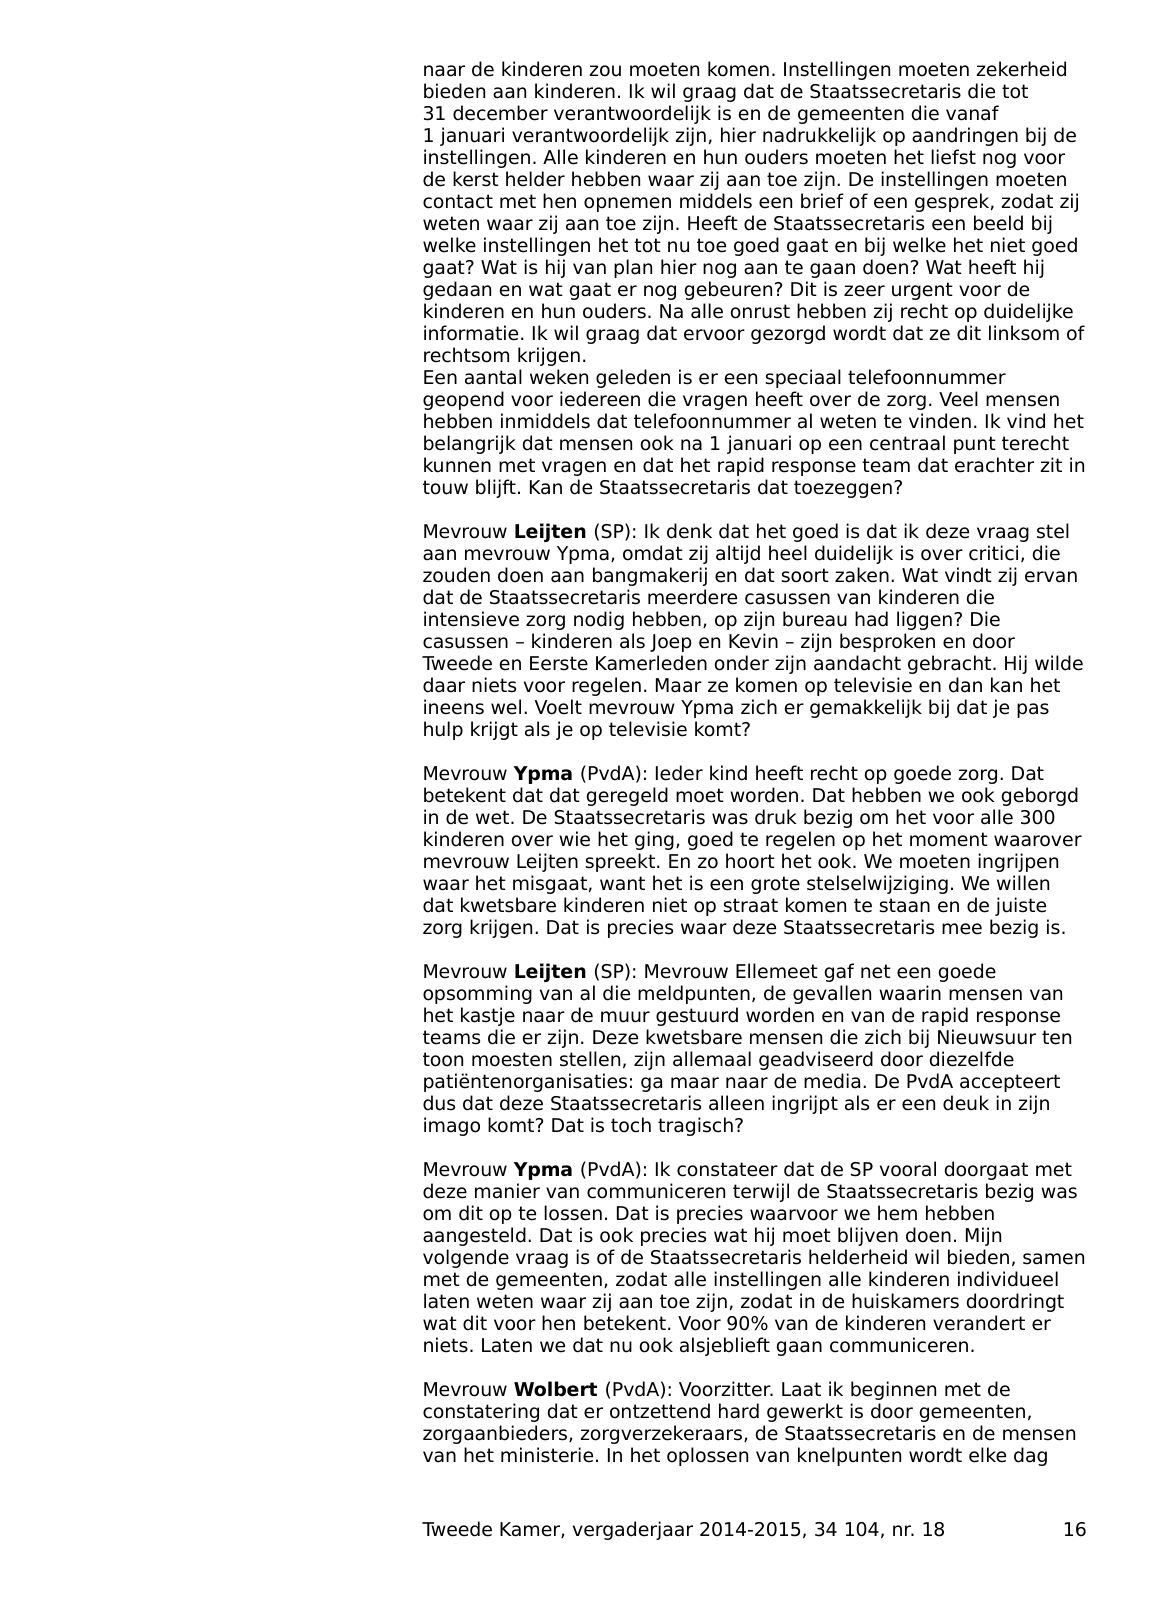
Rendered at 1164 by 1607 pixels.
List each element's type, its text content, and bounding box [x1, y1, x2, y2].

text Mevrouw Ypma (PvdA): Ieder kind heeft recht op goede zorg. Dat betekent dat dat geregeld moet worden. Dat hebben we ook geborgd in de wet. De Staatssecretaris was druk bezig om het voor alle 300 kinderen over wie het ging, goed te regelen op het moment waarover mevrouw Leijten spreekt. En zo hoort het ook. We moeten ingrijpen waar het misgaat, want het is een grote stelselwijziging. We willen dat kwetsbare kinderen niet op straat komen te staan en de juiste zorg krijgen. Dat is precies waar deze Staatssecretaris mee bezig is. [422, 763, 1087, 939]
text naar de kinderen zou moeten komen. Instellingen moeten zekerheid bieden aan kinderen. Ik wil graag dat de Staatssecretaris die tot 31 december verantwoordelijk is en de gemeenten die vanaf 1 januari verantwoordelijk zijn, hier nadrukkelijk op aandringen bij de instellingen. Alle kinderen en hun ouders moeten het liefst nog voor de kerst helder hebben waar zij aan toe zijn. De instellingen moeten contact met hen opnemen middels een brief of een gesprek, zodat zij weten waar zij aan toe zijn. Heeft de Staatssecretaris een beeld bij welke instellingen het tot nu toe goed gaat en bij welke het niet goed gaat? Wat is hij van plan hier nog aan te gaan doen? Wat heeft hij gedaan en wat gaat er nog gebeuren? Dit is zeer urgent voor de kinderen en hun ouders. Na alle onrust hebben zij recht op duidelijke informatie. Ik wil graag dat ervoor gezorgd wordt dat ze dit linksom of rechtsom krijgen. [422, 59, 1087, 367]
text Een aantal weken geleden is er een speciaal telefoonnummer geopend voor iedereen die vragen heeft over de zorg. Veel mensen hebben inmiddels dat telefoonnummer al weten te vinden. Ik vind het belangrijk dat mensen ook na 1 januari op een centraal punt terecht kunnen met vragen en dat het rapid response team dat erachter zit in touw blijft. Kan de Staatssecretaris dat toezeggen? [422, 367, 1087, 499]
text Mevrouw Wolbert (PvdA): Voorzitter. Laat ik beginnen met de constatering dat er ontzettend hard gewerkt is door gemeenten, zorgaanbieders, zorgverzekeraars, de Staatssecretaris en de mensen van het ministerie. In het oplossen van knelpunten wordt elke dag [422, 1379, 1087, 1467]
text Mevrouw Leijten (SP): Ik denk dat het goed is dat ik deze vraag stel aan mevrouw Ypma, omdat zij altijd heel duidelijk is over critici, die zouden doen aan bangmakerij en dat soort zaken. Wat vindt zij ervan dat de Staatssecretaris meerdere casussen van kinderen die intensieve zorg nodig hebben, op zijn bureau had liggen? Die casussen – kinderen als Joep en Kevin – zijn besproken en door Tweede en Eerste Kamerleden onder zijn aandacht gebracht. Hij wilde daar niets voor regelen. Maar ze komen op televisie en dan kan het ineens wel. Voelt mevrouw Ypma zich er gemakkelijk bij dat je pas hulp krijgt als je op televisie komt? [422, 521, 1087, 741]
text Mevrouw Leijten (SP): Mevrouw Ellemeet gaf net een goede opsomming van al die meldpunten, de gevallen waarin mensen van het kastje naar de muur gestuurd worden en van de rapid response teams die er zijn. Deze kwetsbare mensen die zich bij Nieuwsuur ten toon moesten stellen, zijn allemaal geadviseerd door diezelfde patiëntenorganisaties: ga maar naar de media. De PvdA accepteert dus dat deze Staatssecretaris alleen ingrijpt als er een deuk in zijn imago komt? Dat is toch tragisch? [422, 961, 1087, 1137]
text Mevrouw Ypma (PvdA): Ik constateer dat de SP vooral doorgaat met deze manier van communiceren terwijl de Staatssecretaris bezig was om dit op te lossen. Dat is precies waarvoor we hem hebben aangesteld. Dat is ook precies wat hij moet blijven doen. Mijn volgende vraag is of de Staatssecretaris helderheid wil bieden, samen met de gemeenten, zodat alle instellingen alle kinderen individueel laten weten waar zij aan toe zijn, zodat in de huiskamers doordringt wat dit voor hen betekent. Voor 90% van de kinderen verandert er niets. Laten we dat nu ook alsjeblieft gaan communiceren. [422, 1159, 1087, 1357]
